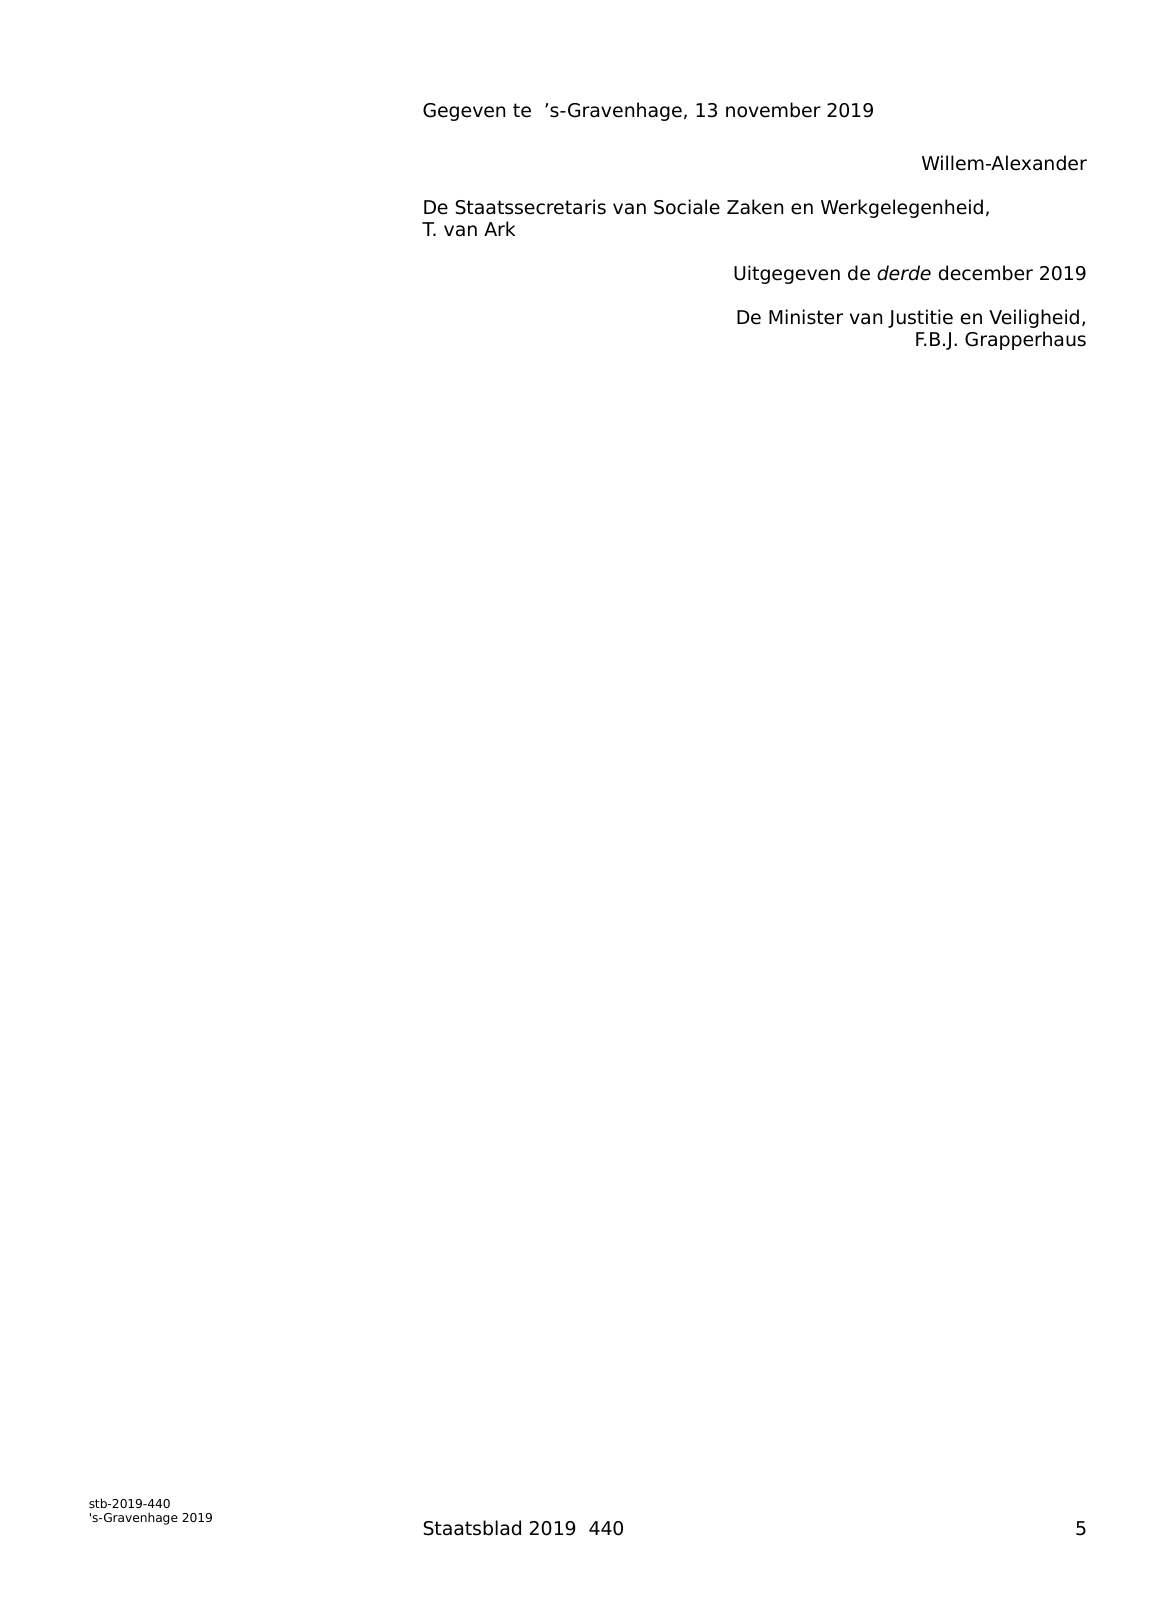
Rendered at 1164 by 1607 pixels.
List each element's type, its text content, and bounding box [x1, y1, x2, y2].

text De Staatssecretaris van Sociale Zaken en Werkgelegenheid, T. van Ark [422, 197, 1087, 241]
text stb-2019-440 [88, 1497, 323, 1511]
text Uitgegeven de derde december 2019 [422, 263, 1087, 285]
text 's-Gravenhage 2019 [88, 1511, 323, 1525]
text Willem-Alexander [422, 152, 1087, 174]
text Gegeven te ’s-Gravenhage, 13 november 2019 [422, 100, 1087, 122]
text De Minister van Justitie en Veiligheid, F.B.J. Grapperhaus [422, 307, 1087, 351]
